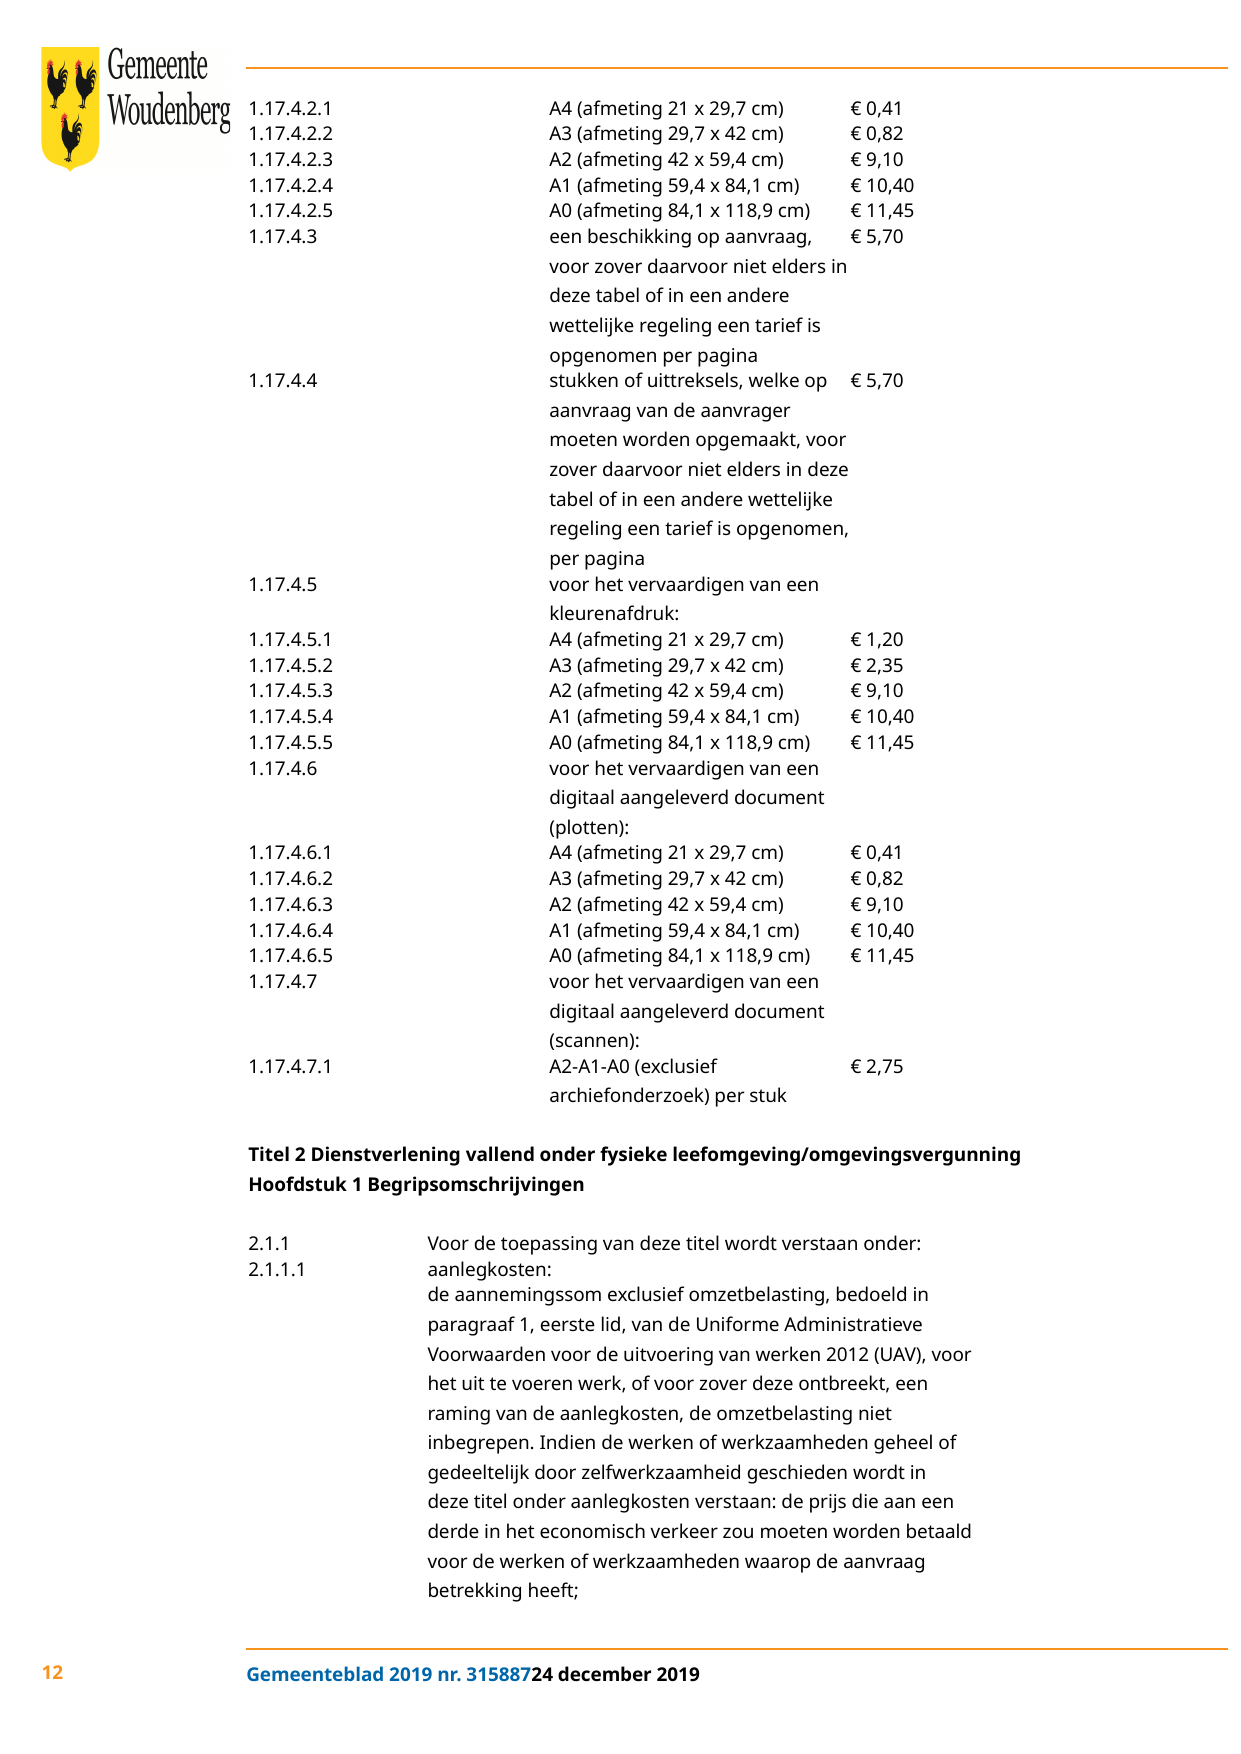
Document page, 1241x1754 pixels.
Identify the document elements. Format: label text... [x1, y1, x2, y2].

table_cell € 9,10 [850, 891, 1152, 917]
table_cell [973, 1282, 1152, 1603]
table_cell A0 (afmeting 84,1 x 118,9 cm) [549, 943, 850, 968]
table_cell [850, 755, 1152, 839]
table_header Voor de toepassing van deze titel wordt verstaan onder: [427, 1230, 972, 1256]
table_cell € 2,75 [850, 1053, 1152, 1108]
table_cell aanlegkosten: [427, 1256, 972, 1282]
table_cell A4 (afmeting 21 x 29,7 cm) [549, 840, 850, 865]
table_cell € 1,20 [850, 626, 1152, 652]
table_cell 1.17.4.5.4 [248, 703, 549, 729]
table_cell 1.17.4.6 [248, 755, 549, 839]
table_cell 1.17.4.2.5 [248, 198, 549, 223]
text Titel 2 Dienstverlening vallend onder fysieke leefomgeving/omgevingsvergunning [248, 1141, 1152, 1167]
table_cell A1 (afmeting 59,4 x 84,1 cm) [549, 172, 850, 198]
table_cell [248, 1282, 427, 1603]
table_header [973, 1230, 1152, 1256]
table_cell A3 (afmeting 29,7 x 42 cm) [549, 121, 850, 146]
table_cell voor het vervaardigen van een digitaal aangeleverd document (plotten): [549, 755, 850, 839]
table_cell A2 (afmeting 42 x 59,4 cm) [549, 146, 850, 172]
table_cell € 9,10 [850, 678, 1152, 703]
table_cell 1.17.4.7.1 [248, 1053, 549, 1108]
table_cell 1.17.4.5.2 [248, 652, 549, 677]
table_cell 1.17.4.2.1 [248, 95, 549, 121]
table_cell € 0,82 [850, 121, 1152, 146]
table_cell voor het vervaardigen van een digitaal aangeleverd document (scannen): [549, 968, 850, 1053]
table_cell € 0,82 [850, 865, 1152, 891]
table_cell de aannemingssom exclusief omzetbelasting, bedoeld in paragraaf 1, eerste lid, van de Uniforme Administratieve Voorwaarden voor de uitvoering van werken 2012 (UAV), voor het uit te voeren werk, of voor zover deze ontbreekt, een raming van de aanlegkosten, de omzetbelasting niet inbegrepen. Indien de werken of werkzaamheden geheel of gedeeltelijk door zelfwerkzaamheid geschieden wordt in deze titel onder aanlegkosten verstaan: de prijs die aan een derde in het economisch verkeer zou moeten worden betaald voor de werken of werkzaamheden waarop de aanvraag betrekking heeft; [427, 1282, 972, 1603]
table_cell € 5,70 [850, 368, 1152, 571]
table_cell A3 (afmeting 29,7 x 42 cm) [549, 652, 850, 677]
table_cell 1.17.4.5.1 [248, 626, 549, 652]
table_cell 1.17.4.6.2 [248, 865, 549, 891]
table_cell 1.17.4.5.5 [248, 729, 549, 755]
table_cell € 2,35 [850, 652, 1152, 677]
table_cell A1 (afmeting 59,4 x 84,1 cm) [549, 703, 850, 729]
table_cell A1 (afmeting 59,4 x 84,1 cm) [549, 917, 850, 942]
table_cell A2 (afmeting 42 x 59,4 cm) [549, 891, 850, 917]
table_cell 1.17.4.6.3 [248, 891, 549, 917]
table_cell 1.17.4.6.5 [248, 943, 549, 968]
table_cell A4 (afmeting 21 x 29,7 cm) [549, 95, 850, 121]
table_cell 2.1.1.1 [248, 1256, 427, 1282]
table_cell stukken of uittreksels, welke op aanvraag van de aanvrager moeten worden opgemaakt, voor zover daarvoor niet elders in deze tabel of in een andere wettelijke regeling een tarief is opgenomen, per pagina [549, 368, 850, 571]
table_header 2.1.1 [248, 1230, 427, 1256]
table_cell A0 (afmeting 84,1 x 118,9 cm) [549, 198, 850, 223]
table_cell A2 (afmeting 42 x 59,4 cm) [549, 678, 850, 703]
table_cell 1.17.4.4 [248, 368, 549, 571]
table_cell € 11,45 [850, 198, 1152, 223]
table_cell € 5,70 [850, 224, 1152, 367]
table_cell 1.17.4.7 [248, 968, 549, 1053]
table_cell € 10,40 [850, 703, 1152, 729]
table_cell A2-A1-A0 (exclusief archiefonderzoek) per stuk [549, 1053, 850, 1108]
table_cell 1.17.4.6.1 [248, 840, 549, 865]
text Hoofdstuk 1 Begripsomschrijvingen [248, 1171, 1152, 1197]
table_cell 1.17.4.5.3 [248, 678, 549, 703]
table_cell € 10,40 [850, 172, 1152, 198]
table_cell A4 (afmeting 21 x 29,7 cm) [549, 626, 850, 652]
table_cell € 11,45 [850, 729, 1152, 755]
table_cell A0 (afmeting 84,1 x 118,9 cm) [549, 729, 850, 755]
table_cell 1.17.4.3 [248, 224, 549, 367]
table_cell € 10,40 [850, 917, 1152, 942]
table_cell € 0,41 [850, 95, 1152, 121]
picture [41, 47, 231, 172]
table_cell voor het vervaardigen van een kleurenafdruk: [549, 571, 850, 626]
table_cell 1.17.4.2.3 [248, 146, 549, 172]
table_cell 1.17.4.5 [248, 571, 549, 626]
table_cell A3 (afmeting 29,7 x 42 cm) [549, 865, 850, 891]
table_cell € 11,45 [850, 943, 1152, 968]
table_cell [973, 1256, 1152, 1282]
table_cell een beschikking op aanvraag, voor zover daarvoor niet elders in deze tabel of in een andere wettelijke regeling een tarief is opgenomen per pagina [549, 224, 850, 367]
table_cell [850, 571, 1152, 626]
table_cell [850, 968, 1152, 1053]
table_cell 1.17.4.6.4 [248, 917, 549, 942]
table_cell € 0,41 [850, 840, 1152, 865]
table_cell € 9,10 [850, 146, 1152, 172]
table_cell 1.17.4.2.4 [248, 172, 549, 198]
table_cell 1.17.4.2.2 [248, 121, 549, 146]
